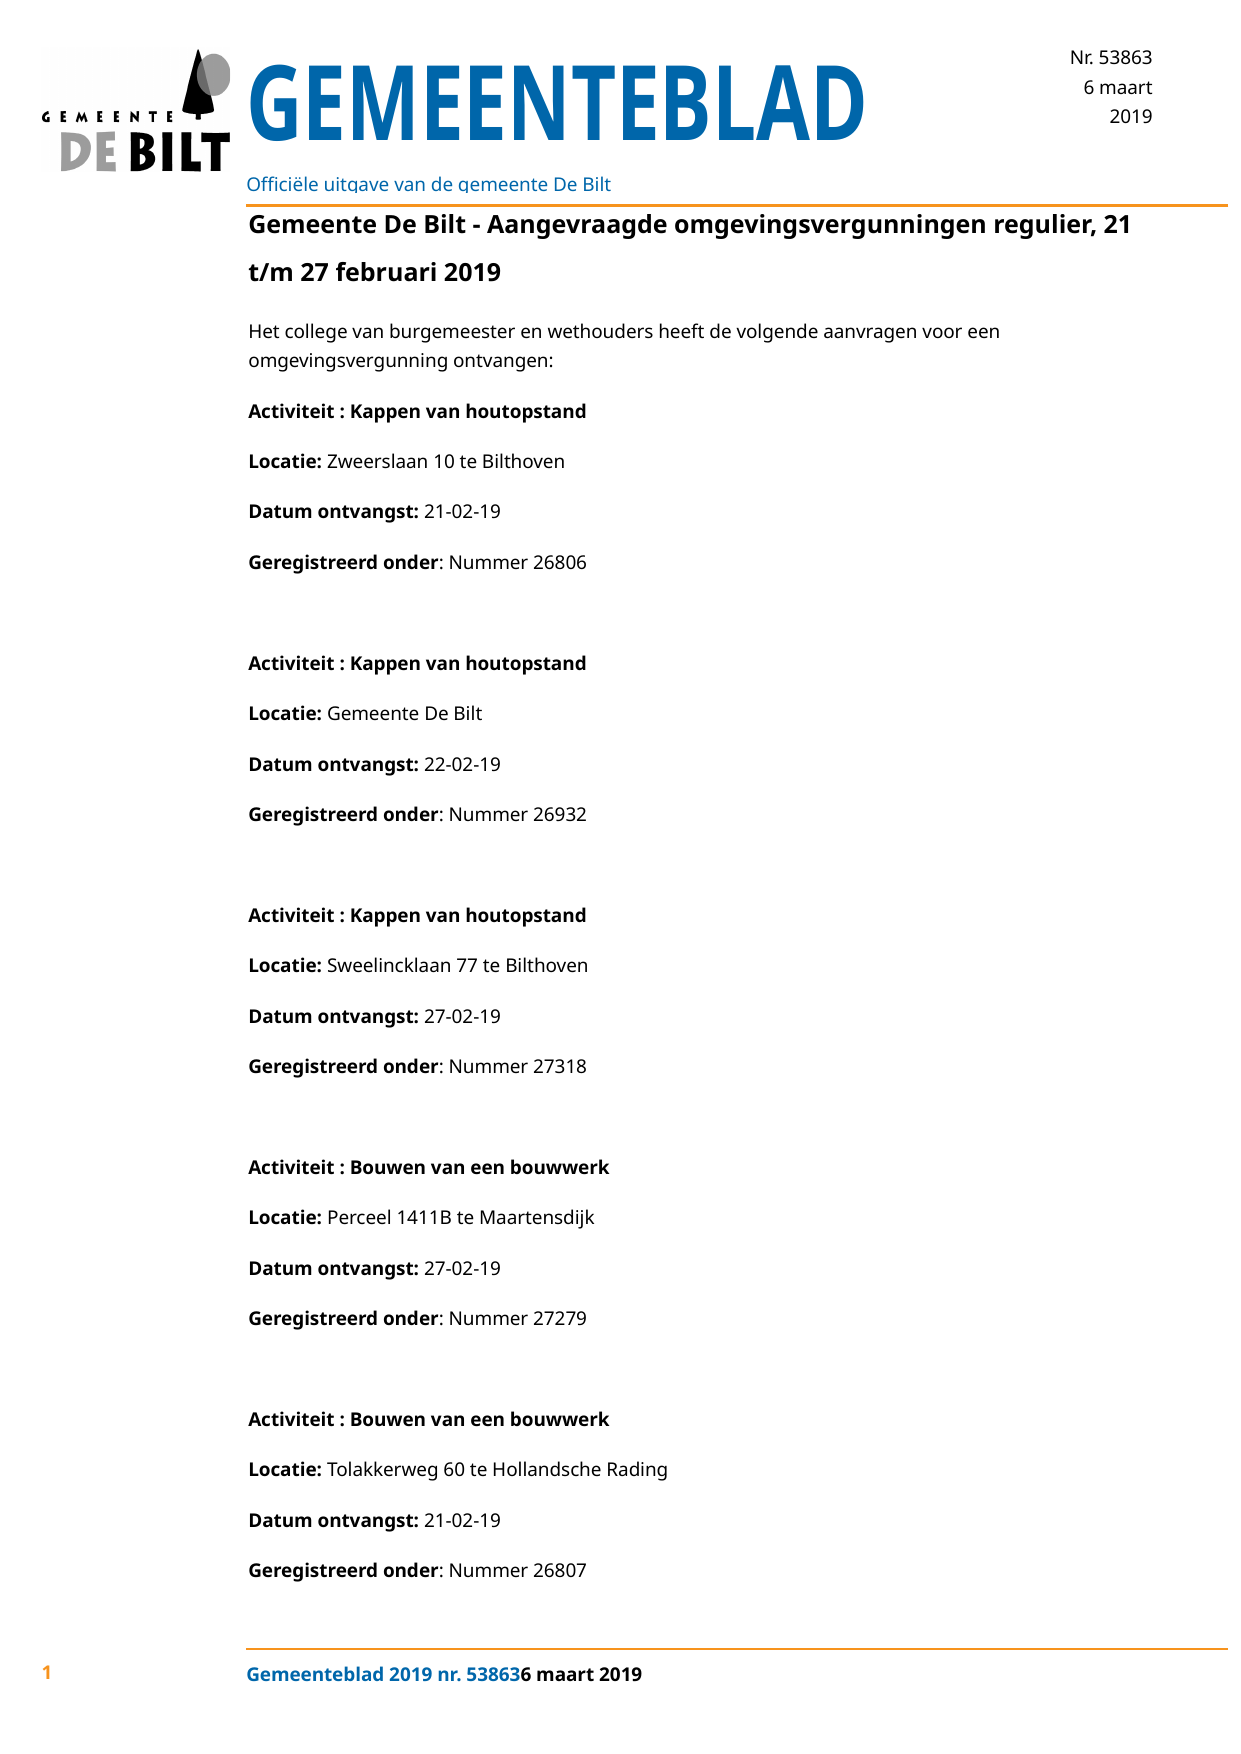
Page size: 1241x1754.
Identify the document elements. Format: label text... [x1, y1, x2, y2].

text Datum ontvangst: 27-02-19 [248, 1255, 1152, 1281]
text Activiteit : Bouwen van een bouwwerk [248, 1154, 1152, 1180]
text Geregistreerd onder: Nummer 26807 [248, 1557, 1152, 1583]
text Datum ontvangst: 22-02-19 [248, 751, 1152, 777]
text Geregistreerd onder: Nummer 27279 [248, 1305, 1152, 1331]
text Locatie: Perceel 1411B te Maartensdijk [248, 1204, 1152, 1230]
text Geregistreerd onder: Nummer 26932 [248, 801, 1152, 827]
text Geregistreerd onder: Nummer 26806 [248, 549, 1152, 575]
text Activiteit : Bouwen van een bouwwerk [248, 1406, 1152, 1432]
text Activiteit : Kappen van houtopstand [248, 398, 1152, 424]
text Het college van burgemeester en wethouders heeft de volgende aanvragen voor een omgevingsvergunning ontvangen: [248, 318, 1152, 373]
text Geregistreerd onder: Nummer 27318 [248, 1053, 1152, 1079]
text Locatie: Gemeente De Bilt [248, 700, 1152, 726]
text Locatie: Zweerslaan 10 te Bilthoven [248, 448, 1152, 474]
text Datum ontvangst: 21-02-19 [248, 499, 1152, 524]
picture [41, 47, 231, 172]
text Locatie: Tolakkerweg 60 te Hollandsche Rading [248, 1457, 1152, 1482]
text Locatie: Sweelincklaan 77 te Bilthoven [248, 952, 1152, 978]
text Gemeente De Bilt - Aangevraagde omgevingsvergunningen regulier, 21 t/m 27 februari 2019 [248, 207, 1152, 288]
text Activiteit : Kappen van houtopstand [248, 650, 1152, 676]
text Datum ontvangst: 21-02-19 [248, 1507, 1152, 1533]
text Activiteit : Kappen van houtopstand [248, 902, 1152, 928]
text Datum ontvangst: 27-02-19 [248, 1003, 1152, 1029]
